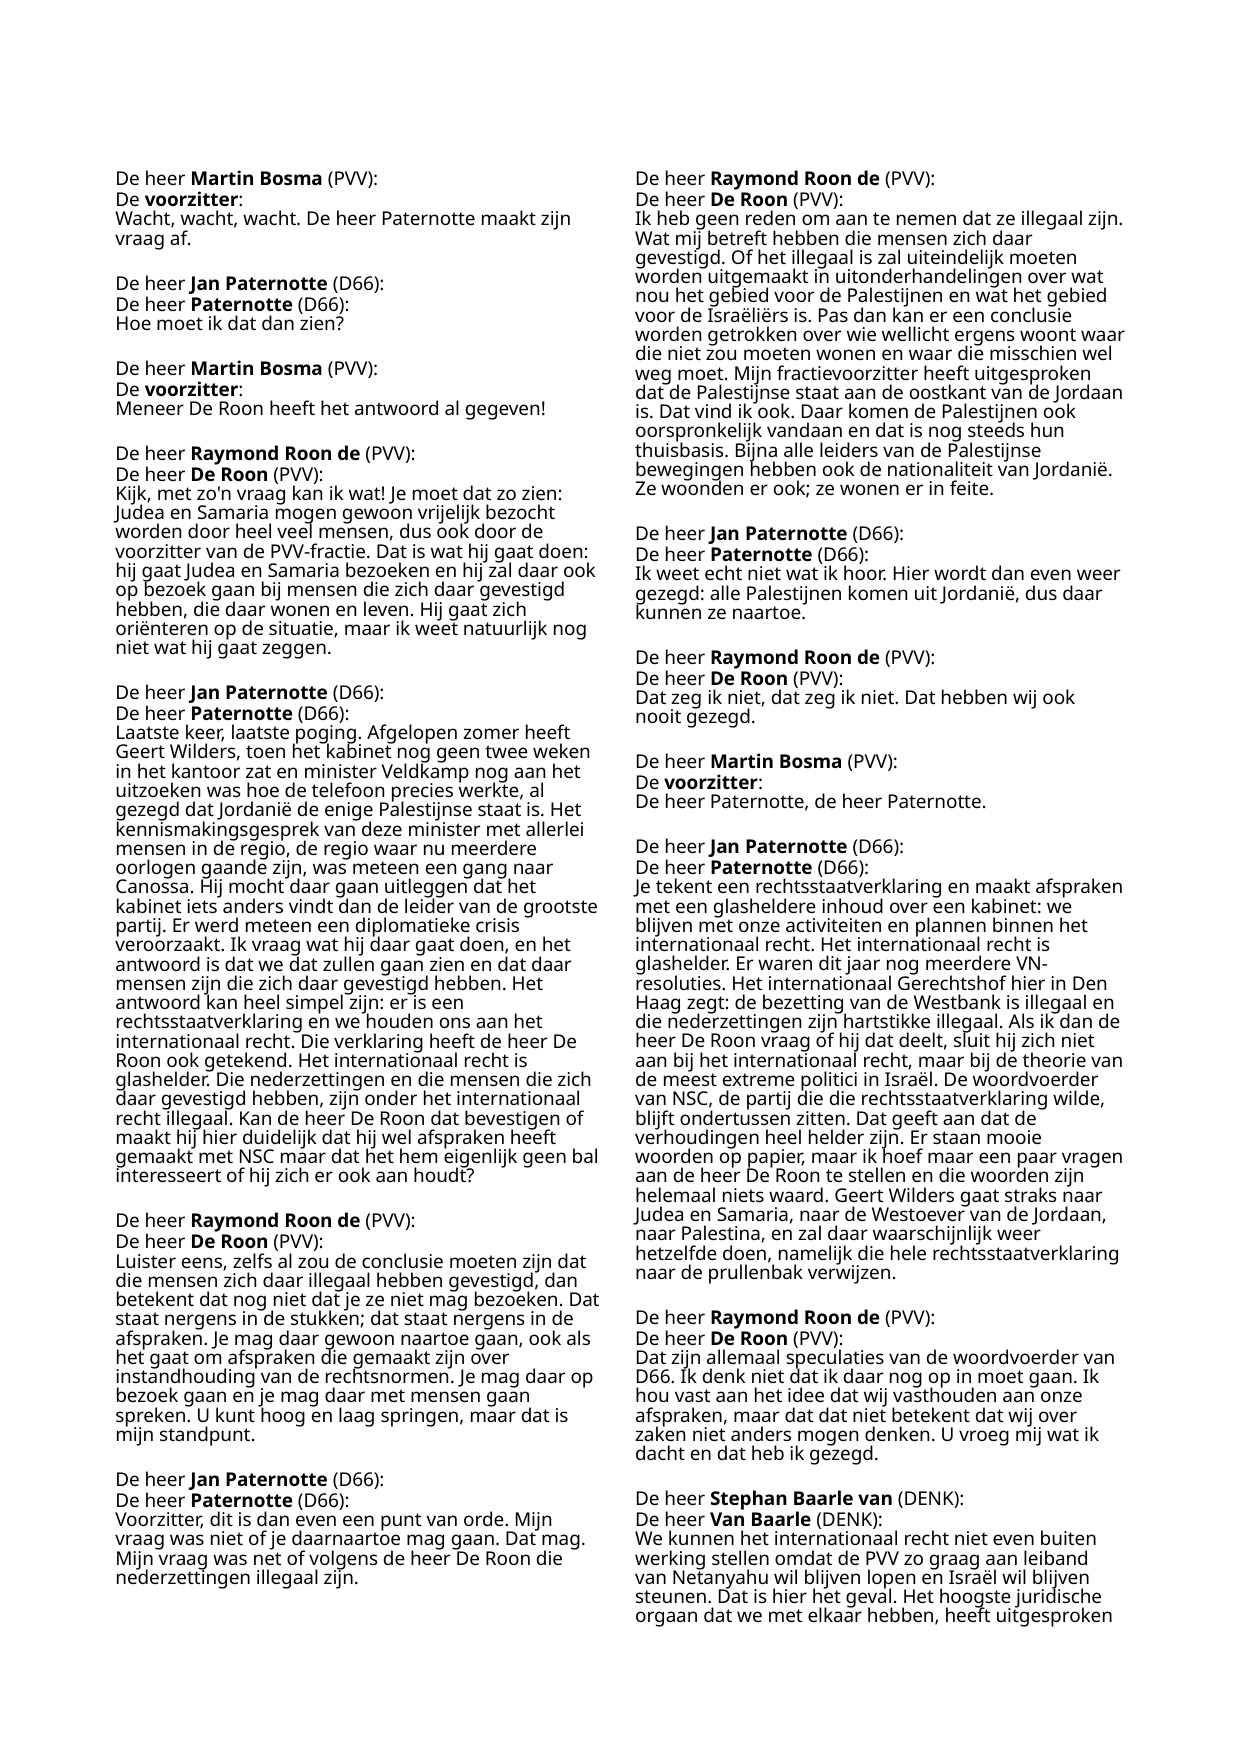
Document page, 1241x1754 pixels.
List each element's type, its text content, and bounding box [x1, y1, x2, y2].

text De heer Stephan Baarle van (DENK): [635, 1485, 1125, 1511]
text De heer Raymond Roon de (PVV): [115, 1208, 605, 1233]
text De heer Paternotte (D66): [635, 546, 1125, 565]
text De heer Paternotte (D66): [115, 705, 605, 724]
text De heer Jan Paternotte (D66): [115, 1466, 605, 1492]
text De heer Van Baarle (DENK): [635, 1511, 1125, 1530]
text De heer De Roon (PVV): [635, 191, 1125, 210]
text Wacht, wacht, wacht. De heer Paternotte maakt zijn vraag af. [115, 210, 605, 249]
text De heer Jan Paternotte (D66): [635, 520, 1125, 546]
text Dat zeg ik niet, dat zeg ik niet. Dat hebben wij ook nooit gezegd. [635, 689, 1125, 727]
text De heer Jan Paternotte (D66): [115, 270, 605, 296]
text Luister eens, zelfs al zou de conclusie moeten zijn dat die mensen zich daar illegaal hebben gevestigd, dan betekent dat nog niet dat je ze niet mag bezoeken. Dat staat nergens in de stukken; dat staat nergens in de afspraken. Je mag daar gewoon naartoe gaan, ook als het gaat om afspraken die gemaakt zijn over instandhouding van de rechtsnormen. Je mag daar op bezoek gaan en je mag daar met mensen gaan spreken. U kunt hoog en laag springen, maar dat is mijn standpunt. [115, 1253, 605, 1445]
text De heer Paternotte, de heer Paternotte. [635, 793, 1125, 812]
text De voorzitter: [115, 191, 605, 210]
text De heer Raymond Roon de (PVV): [635, 644, 1125, 669]
text De heer Martin Bosma (PVV): [115, 355, 605, 381]
text De heer Paternotte (D66): [115, 296, 605, 315]
text De voorzitter: [115, 381, 605, 400]
text Je tekent een rechtsstaatverklaring en maakt afspraken met een glasheldere inhoud over een kabinet: we blijven met onze activiteiten en plannen binnen het internationaal recht. Het internationaal recht is glashelder. Er waren dit jaar nog meerdere VN-resoluties. Het internationaal Gerechtshof hier in Den Haag zegt: de bezetting van de Westbank is illegaal en die nederzettingen zijn hartstikke illegaal. Als ik dan de heer De Roon vraag of hij dat deelt, sluit hij zich niet aan bij het internationaal recht, maar bij de theorie van de meest extreme politici in Israël. De woordvoerder van NSC, de partij die die rechtsstaatverklaring wilde, blijft ondertussen zitten. Dat geeft aan dat de verhoudingen heel helder zijn. Er staan mooie woorden op papier, maar ik hoef maar een paar vragen aan de heer De Roon te stellen en die woorden zijn helemaal niets waard. Geert Wilders gaat straks naar Judea en Samaria, naar de Westoever van de Jordaan, naar Palestina, en zal daar waarschijnlijk weer hetzelfde doen, namelijk die hele rechtsstaatverklaring naar de prullenbak verwijzen. [635, 878, 1125, 1283]
text Kijk, met zo'n vraag kan ik wat! Je moet dat zo zien: Judea en Samaria mogen gewoon vrijelijk bezocht worden door heel veel mensen, dus ook door de voorzitter van de PVV-fractie. Dat is wat hij gaat doen: hij gaat Judea en Samaria bezoeken en hij zal daar ook op bezoek gaan bij mensen die zich daar gevestigd hebben, die daar wonen en leven. Hij gaat zich oriënteren op de situatie, maar ik weet natuurlijk nog niet wat hij gaat zeggen. [115, 485, 605, 658]
text De heer Paternotte (D66): [635, 859, 1125, 878]
text De heer Raymond Roon de (PVV): [635, 165, 1125, 191]
text Laatste keer, laatste poging. Afgelopen zomer heeft Geert Wilders, toen het kabinet nog geen twee weken in het kantoor zat en minister Veldkamp nog aan het uitzoeken was hoe de telefoon precies werkte, al gezegd dat Jordanië de enige Palestijnse staat is. Het kennismakingsgesprek van deze minister met allerlei mensen in de regio, de regio waar nu meerdere oorlogen gaande zijn, was meteen een gang naar Canossa. Hij mocht daar gaan uitleggen dat het kabinet iets anders vindt dan de leider van de grootste partij. Er werd meteen een diplomatieke crisis veroorzaakt. Ik vraag wat hij daar gaat doen, en het antwoord is dat we dat zullen gaan zien en dat daar mensen zijn die zich daar gevestigd hebben. Het antwoord kan heel simpel zijn: er is een rechtsstaatverklaring en we houden ons aan het internationaal recht. Die verklaring heeft de heer De Roon ook getekend. Het internationaal recht is glashelder. Die nederzettingen en die mensen die zich daar gevestigd hebben, zijn onder het internationaal recht illegaal. Kan de heer De Roon dat bevestigen of maakt hij hier duidelijk dat hij wel afspraken heeft gemaakt met NSC maar dat het hem eigenlijk geen bal interesseert of hij zich er ook aan houdt? [115, 724, 605, 1187]
text Meneer De Roon heeft het antwoord al gegeven! [115, 400, 605, 419]
text De heer Raymond Roon de (PVV): [635, 1304, 1125, 1329]
text De heer Jan Paternotte (D66): [115, 679, 605, 705]
text De heer De Roon (PVV): [115, 466, 605, 485]
text De heer De Roon (PVV): [635, 669, 1125, 689]
text Dat zijn allemaal speculaties van de woordvoerder van D66. Ik denk niet dat ik daar nog op in moet gaan. Ik hou vast aan het idee dat wij vasthouden aan onze afspraken, maar dat dat niet betekent dat wij over zaken niet anders mogen denken. U vroeg mij wat ik dacht en dat heb ik gezegd. [635, 1349, 1125, 1464]
text Ik weet echt niet wat ik hoor. Hier wordt dan even weer gezegd: alle Palestijnen komen uit Jordanië, dus daar kunnen ze naartoe. [635, 565, 1125, 623]
text De heer Jan Paternotte (D66): [635, 833, 1125, 859]
text Hoe moet ik dat dan zien? [115, 315, 605, 334]
text De heer Paternotte (D66): [115, 1492, 605, 1511]
text Ik heb geen reden om aan te nemen dat ze illegaal zijn. Wat mij betreft hebben die mensen zich daar gevestigd. Of het illegaal is zal uiteindelijk moeten worden uitgemaakt in uitonderhandelingen over wat nou het gebied voor de Palestijnen en wat het gebied voor de Israëliërs is. Pas dan kan er een conclusie worden getrokken over wie wellicht ergens woont waar die niet zou moeten wonen en waar die misschien wel weg moet. Mijn fractievoorzitter heeft uitgesproken dat de Palestijnse staat aan de oostkant van de Jordaan is. Dat vind ik ook. Daar komen de Palestijnen ook oorspronkelijk vandaan en dat is nog steeds hun thuisbasis. Bijna alle leiders van de Palestijnse bewegingen hebben ook de nationaliteit van Jordanië. Ze woonden er ook; ze wonen er in feite. [635, 210, 1125, 499]
text De heer Martin Bosma (PVV): [115, 165, 605, 191]
text De heer De Roon (PVV): [115, 1233, 605, 1253]
text Voorzitter, dit is dan even een punt van orde. Mijn vraag was niet of je daarnaartoe mag gaan. Dat mag. Mijn vraag was net of volgens de heer De Roon die nederzettingen illegaal zijn. [115, 1511, 605, 1588]
text We kunnen het internationaal recht niet even buiten werking stellen omdat de PVV zo graag aan leiband van Netanyahu wil blijven lopen en Israël wil blijven steunen. Dat is hier het geval. Het hoogste juridische orgaan dat we met elkaar hebben, heeft uitgesproken [635, 1530, 1125, 1627]
text De voorzitter: [635, 774, 1125, 793]
text De heer De Roon (PVV): [635, 1329, 1125, 1349]
text De heer Raymond Roon de (PVV): [115, 440, 605, 466]
text De heer Martin Bosma (PVV): [635, 748, 1125, 774]
